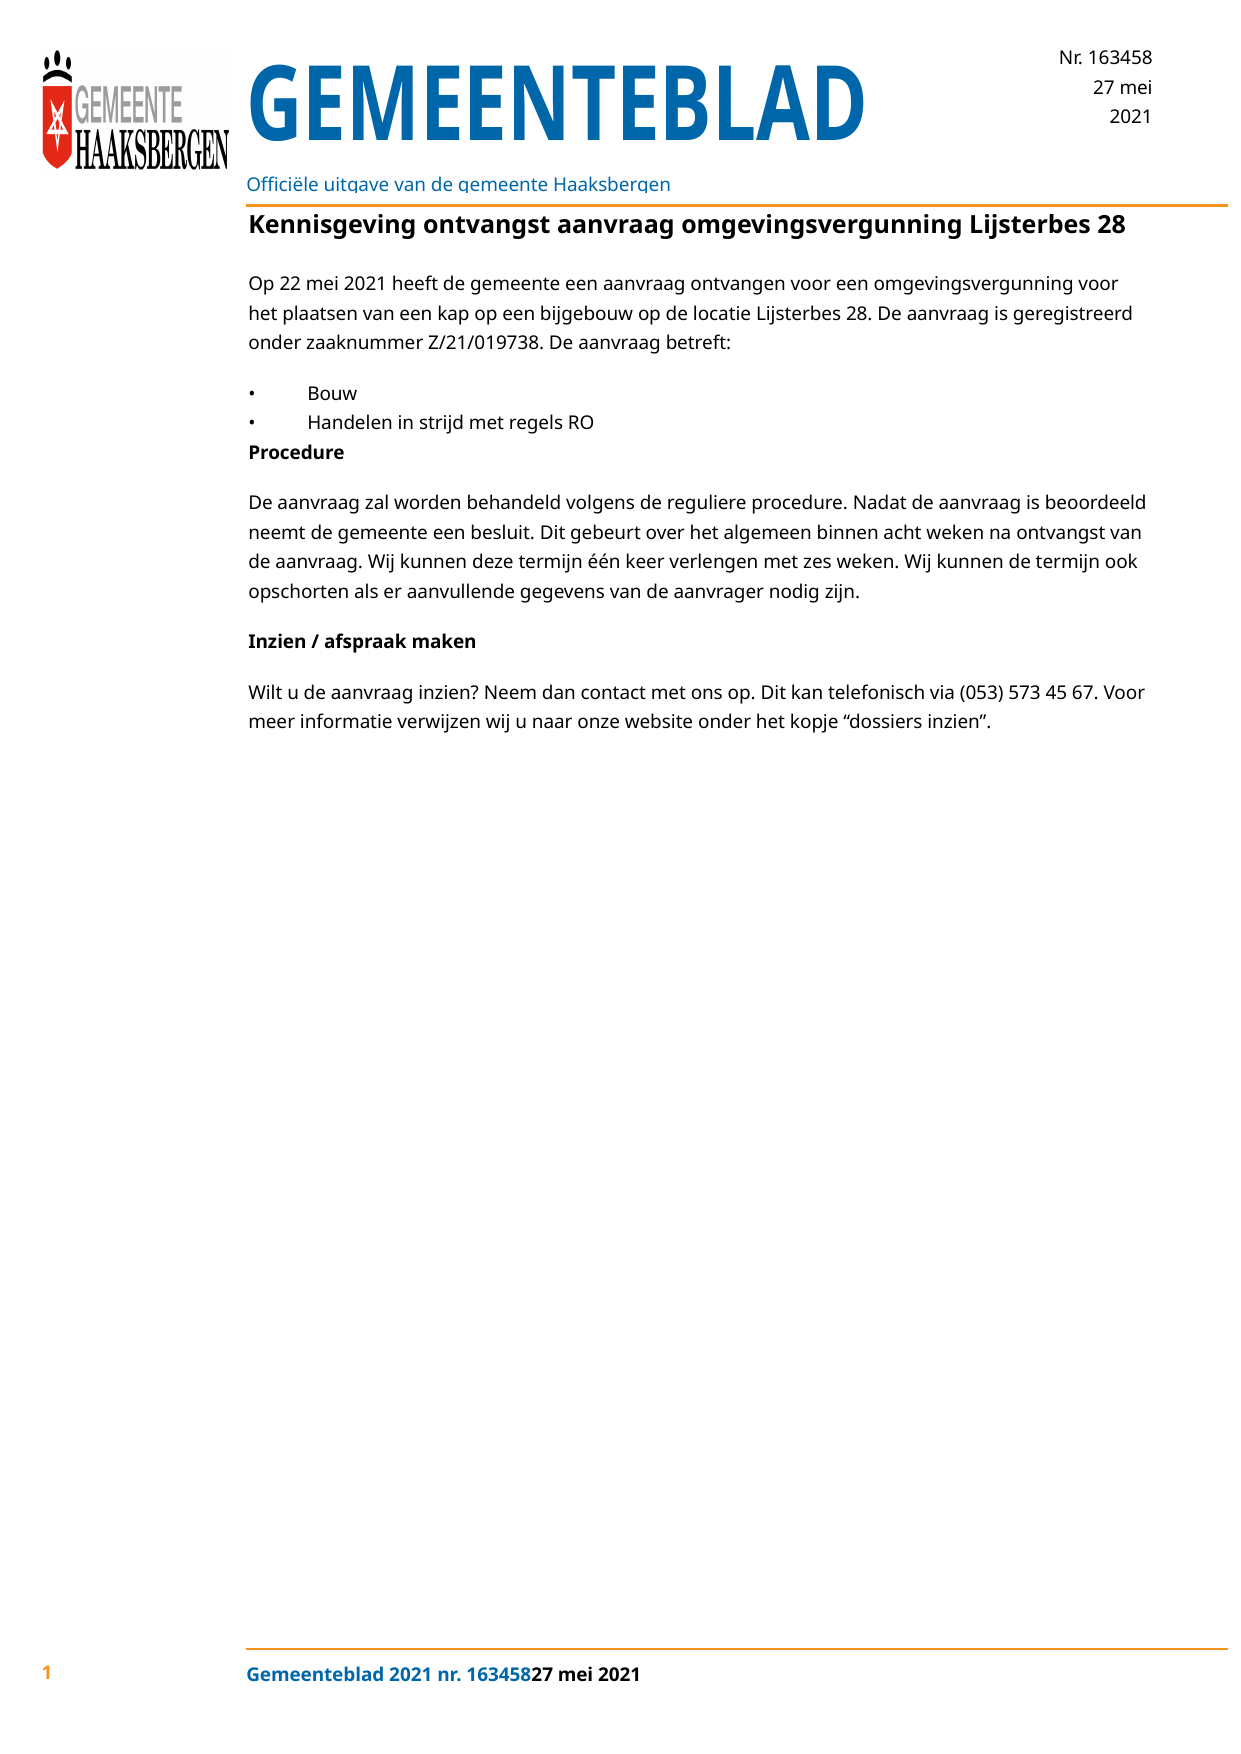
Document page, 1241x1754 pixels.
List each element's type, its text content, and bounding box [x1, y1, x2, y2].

text De aanvraag zal worden behandeld volgens de reguliere procedure. Nadat de aanvraag is beoordeeld neemt de gemeente een besluit. Dit gebeurt over het algemeen binnen acht weken na ontvangst van de aanvraag. Wij kunnen deze termijn één keer verlengen met zes weken. Wij kunnen de termijn ook opschorten als er aanvullende gegevens van de aanvrager nodig zijn. [248, 489, 1152, 604]
text Wilt u de aanvraag inzien? Neem dan contact met ons op. Dit kan telefonisch via (053) 573 45 67. Voor meer informatie verwijzen wij u naar onze website onder het kopje “dossiers inzien”. [248, 679, 1152, 734]
list Handelen in strijd met regels RO [248, 409, 1152, 435]
text Inzien / afspraak maken [248, 629, 1152, 654]
list Bouw [248, 380, 1152, 406]
picture [41, 47, 231, 172]
text Op 22 mei 2021 heeft de gemeente een aanvraag ontvangen voor een omgevingsvergunning voor het plaatsen van een kap op een bijgebouw op de locatie Lijsterbes 28. De aanvraag is geregistreerd onder zaaknummer Z/21/019738. De aanvraag betreft: [248, 270, 1152, 355]
text Procedure [248, 439, 1152, 465]
text Kennisgeving ontvangst aanvraag omgevingsvergunning Lijsterbes 28 [248, 207, 1152, 241]
